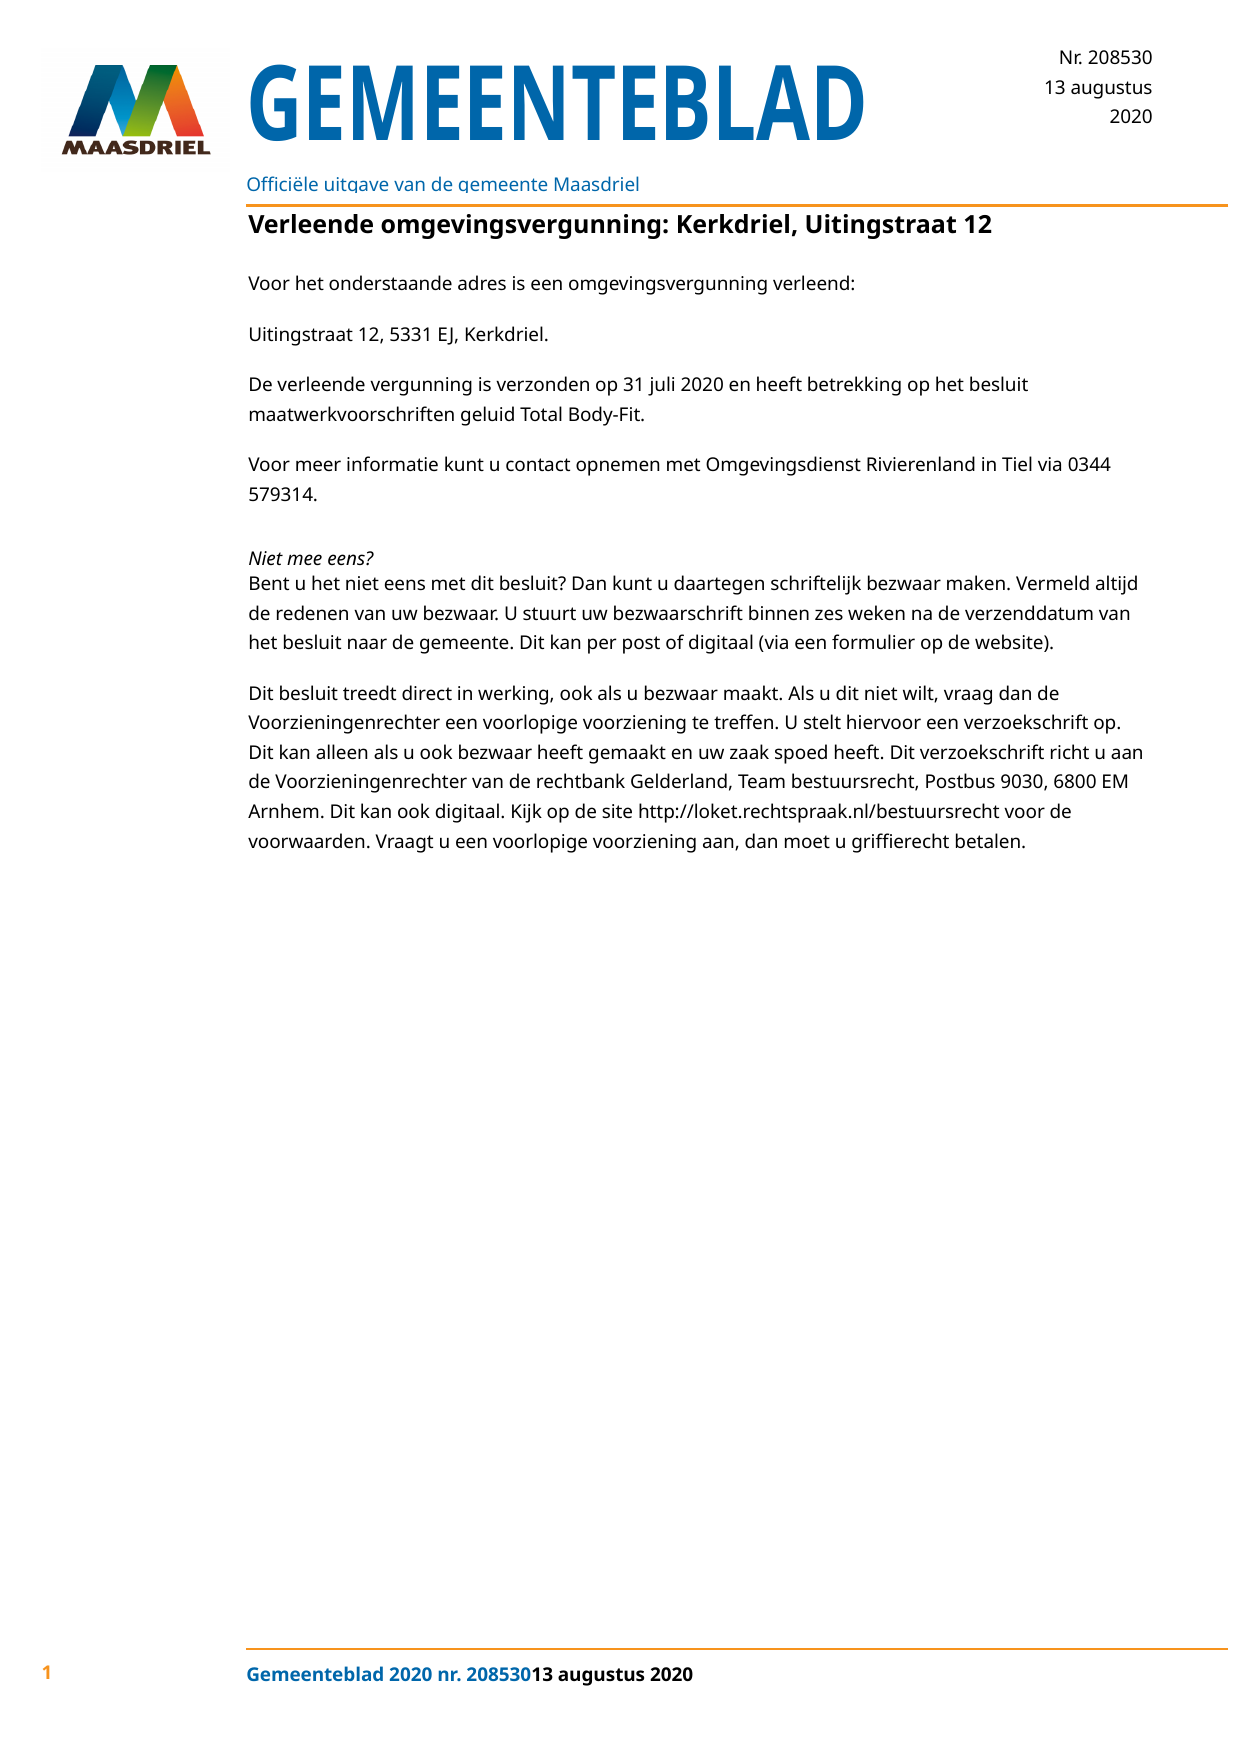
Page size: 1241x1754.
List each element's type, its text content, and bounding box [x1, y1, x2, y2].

text Verleende omgevingsvergunning: Kerkdriel, Uitingstraat 12 [248, 207, 1152, 241]
text Voor meer informatie kunt u contact opnemen met Omgevingsdienst Rivierenland in Tiel via 0344 579314. [248, 451, 1152, 506]
text De verleende vergunning is verzonden op 31 juli 2020 en heeft betrekking op het besluit maatwerkvoorschriften geluid Total Body-Fit. [248, 371, 1152, 426]
text Uitingstraat 12, 5331 EJ, Kerkdriel. [248, 321, 1152, 346]
text Niet mee eens? [248, 545, 1152, 570]
text Bent u het niet eens met dit besluit? Dan kunt u daartegen schriftelijk bezwaar maken. Vermeld altijd de redenen van uw bezwaar. U stuurt uw bezwaarschrift binnen zes weken na de verzenddatum van het besluit naar de gemeente. Dit kan per post of digitaal (via een formulier op de website). [248, 570, 1152, 655]
text Voor het onderstaande adres is een omgevingsvergunning verleend: [248, 270, 1152, 296]
text Dit besluit treedt direct in werking, ook als u bezwaar maakt. Als u dit niet wilt, vraag dan de Voorzieningenrechter een voorlopige voorziening te treffen. U stelt hiervoor een verzoekschrift op. Dit kan alleen als u ook bezwaar heeft gemaakt en uw zaak spoed heeft. Dit verzoekschrift richt u aan de Voorzieningenrechter van de rechtbank Gelderland, Team bestuursrecht, Postbus 9030, 6800 EM Arnhem. Dit kan ook digitaal. Kijk op de site http://loket.rechtspraak.nl/bestuursrecht voor de voorwaarden. Vraagt u een voorlopige voorziening aan, dan moet u griffierecht betalen. [248, 680, 1152, 854]
picture [41, 47, 231, 172]
